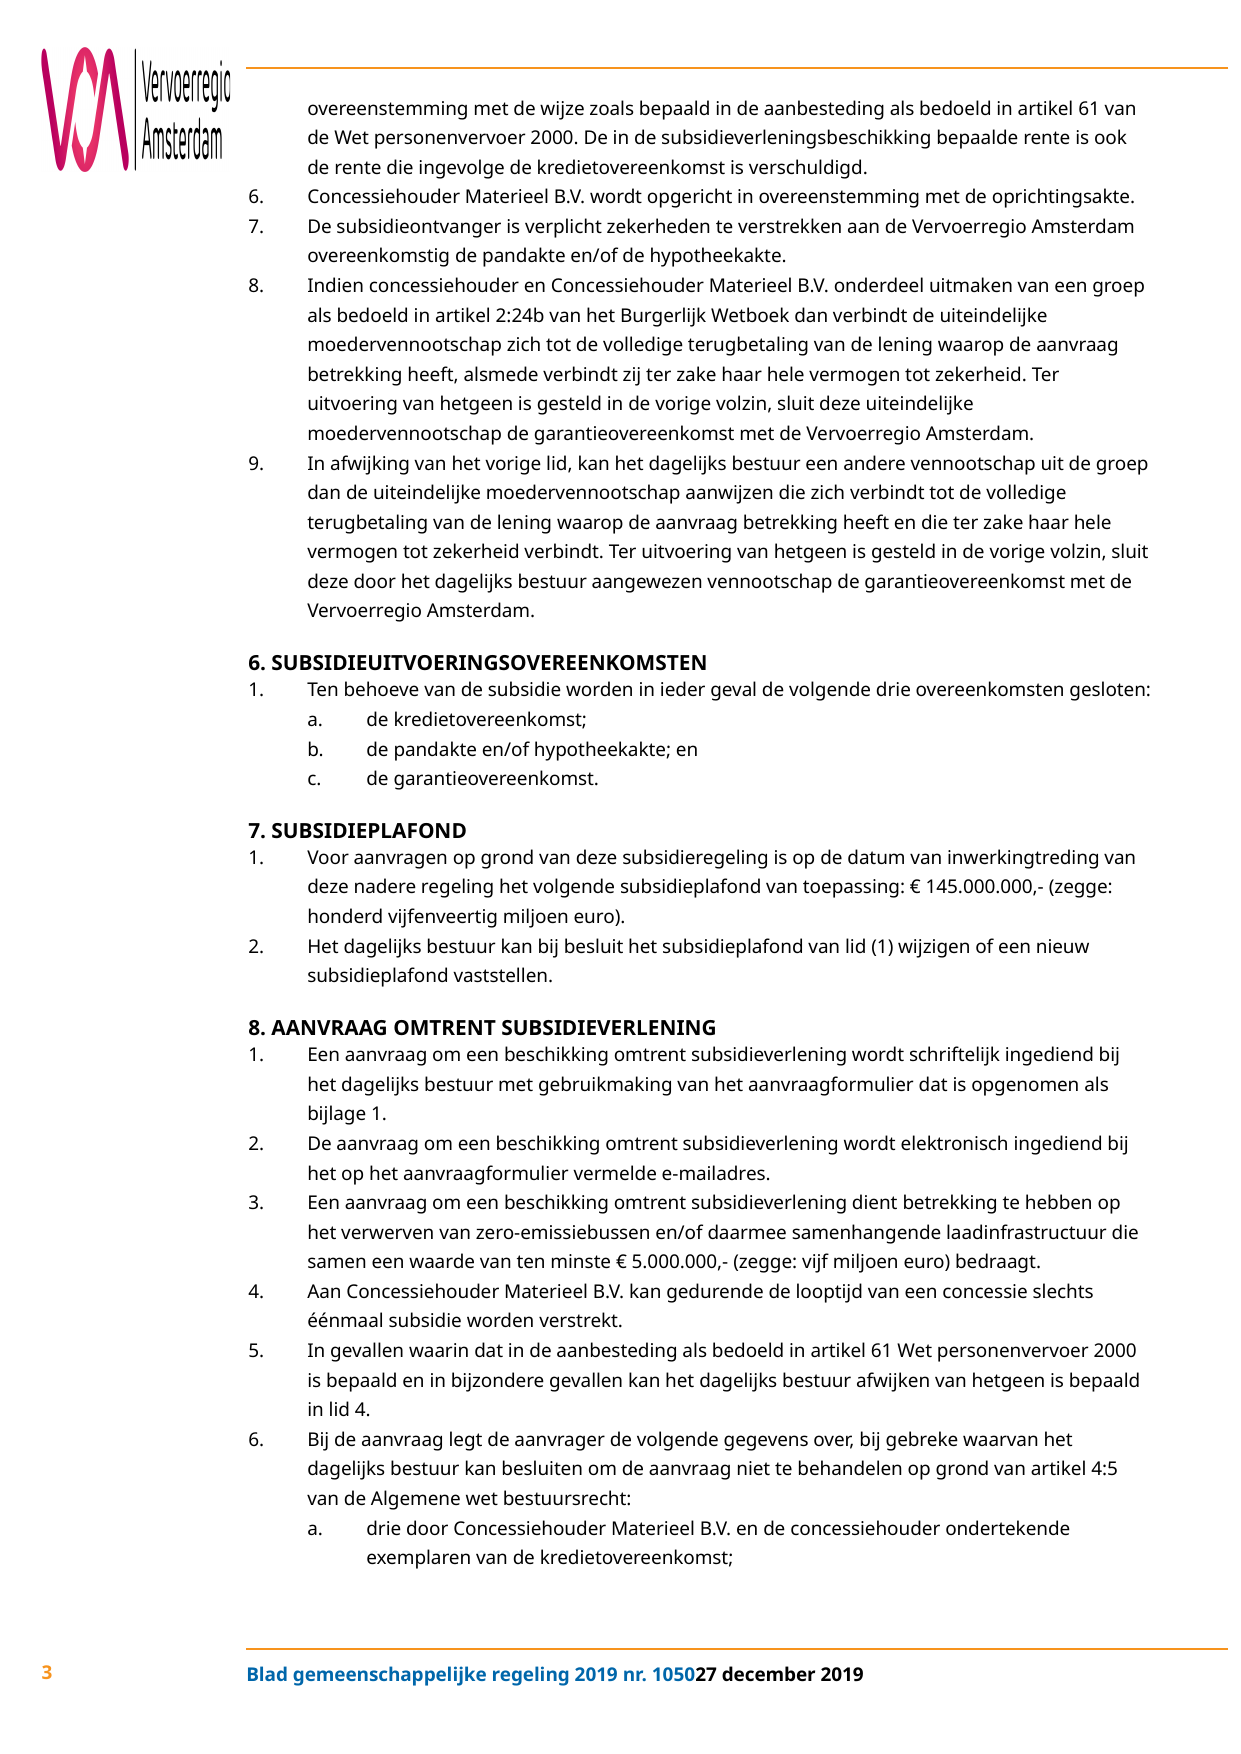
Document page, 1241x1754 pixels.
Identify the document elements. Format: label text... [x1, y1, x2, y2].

list Bij de aanvraag legt de aanvrager de volgende gegevens over, bij gebreke waarvan het dagelijks bestuur kan besluiten om de aanvraag niet te behandelen op grond van artikel 4:5 van de Algemene wet bestuursrecht: [248, 1426, 1152, 1511]
list De subsidieontvanger is verplicht zekerheden te verstrekken aan de Vervoerregio Amsterdam overeenkomstig de pandakte en/of de hypotheekakte. [248, 213, 1152, 268]
list Aan Concessiehouder Materieel B.V. kan gedurende de looptijd van een concessie slechts éénmaal subsidie worden verstrekt. [248, 1278, 1152, 1333]
text 7. SUBSIDIEPLAFOND [248, 816, 1152, 844]
list de garantieovereenkomst. [307, 765, 1152, 791]
list De aanvraag om een beschikking omtrent subsidieverlening wordt elektronisch ingediend bij het op het aanvraagformulier vermelde e-mailadres. [248, 1130, 1152, 1185]
list In gevallen waarin dat in de aanbesteding als bedoeld in artikel 61 Wet personenvervoer 2000 is bepaald en in bijzondere gevallen kan het dagelijks bestuur afwijken van hetgeen is bepaald in lid 4. [248, 1337, 1152, 1422]
text 8. AANVRAAG OMTRENT SUBSIDIEVERLENING [248, 1013, 1152, 1041]
list drie door Concessiehouder Materieel B.V. en de concessiehouder ondertekende exemplaren van de kredietovereenkomst; [307, 1515, 1152, 1570]
list Een aanvraag om een beschikking omtrent subsidieverlening wordt schriftelijk ingediend bij het dagelijks bestuur met gebruikmaking van het aanvraagformulier dat is opgenomen als bijlage 1. [248, 1041, 1152, 1126]
list overeenstemming met de wijze zoals bepaald in de aanbesteding als bedoeld in artikel 61 van de Wet personenvervoer 2000. De in de subsidieverleningsbeschikking bepaalde rente is ook de rente die ingevolge de kredietovereenkomst is verschuldigd. [248, 95, 1152, 180]
list In afwijking van het vorige lid, kan het dagelijks bestuur een andere vennootschap uit de groep dan de uiteindelijke moedervennootschap aanwijzen die zich verbindt tot de volledige terugbetaling van de lening waarop de aanvraag betrekking heeft en die ter zake haar hele vermogen tot zekerheid verbindt. Ter uitvoering van hetgeen is gesteld in de vorige volzin, sluit deze door het dagelijks bestuur aangewezen vennootschap de garantieovereenkomst met de Vervoerregio Amsterdam. [248, 450, 1152, 623]
list Ten behoeve van de subsidie worden in ieder geval de volgende drie overeenkomsten gesloten: [248, 677, 1152, 702]
text 6. SUBSIDIEUITVOERINGSOVEREENKOMSTEN [248, 648, 1152, 677]
picture [41, 47, 231, 172]
list Voor aanvragen op grond van deze subsidieregeling is op de datum van inwerkingtreding van deze nadere regeling het volgende subsidieplafond van toepassing: € 145.000.000,- (zegge: honderd vijfenveertig miljoen euro). [248, 844, 1152, 929]
list Een aanvraag om een beschikking omtrent subsidieverlening dient betrekking te hebben op het verwerven van zero-emissiebussen en/of daarmee samenhangende laadinfrastructuur die samen een waarde van ten minste € 5.000.000,- (zegge: vijf miljoen euro) bedraagt. [248, 1189, 1152, 1274]
list de kredietovereenkomst; [307, 706, 1152, 732]
list Het dagelijks bestuur kan bij besluit het subsidieplafond van lid (1) wijzigen of een nieuw subsidieplafond vaststellen. [248, 933, 1152, 988]
list de pandakte en/of hypotheekakte; en [307, 736, 1152, 761]
list Concessiehouder Materieel B.V. wordt opgericht in overeenstemming met de oprichtingsakte. [248, 183, 1152, 209]
list Indien concessiehouder en Concessiehouder Materieel B.V. onderdeel uitmaken van een groep als bedoeld in artikel 2:24b van het Burgerlijk Wetboek dan verbindt de uiteindelijke moedervennootschap zich tot de volledige terugbetaling van de lening waarop de aanvraag betrekking heeft, alsmede verbindt zij ter zake haar hele vermogen tot zekerheid. Ter uitvoering van hetgeen is gesteld in de vorige volzin, sluit deze uiteindelijke moedervennootschap de garantieovereenkomst met de Vervoerregio Amsterdam. [248, 272, 1152, 446]
